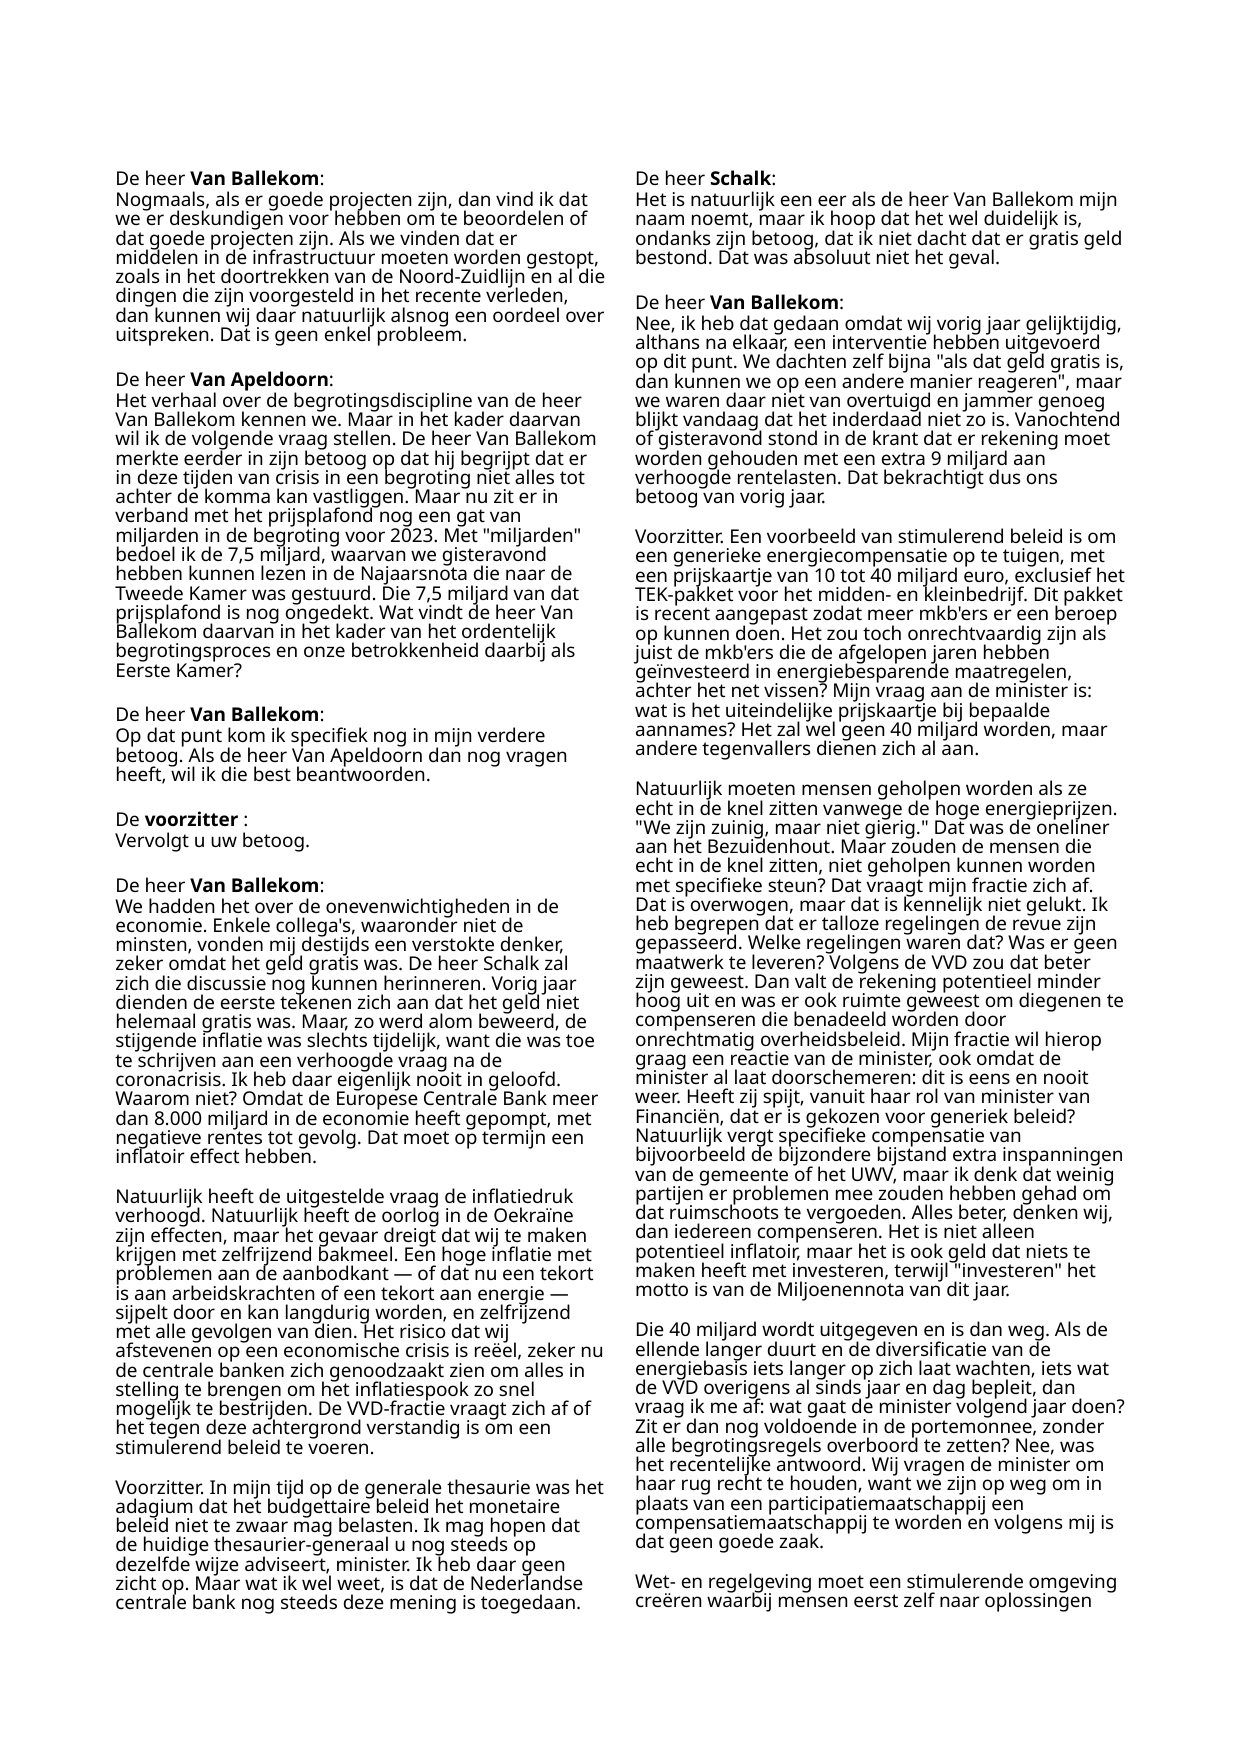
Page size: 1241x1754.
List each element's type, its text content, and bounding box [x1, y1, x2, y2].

text Nee, ik heb dat gedaan omdat wij vorig jaar gelijktijdig, althans na elkaar, een interventie hebben uitgevoerd op dit punt. We dachten zelf bijna "als dat geld gratis is, dan kunnen we op een andere manier reageren", maar we waren daar niet van overtuigd en jammer genoeg blijkt vandaag dat het inderdaad niet zo is. Vanochtend of gisteravond stond in de krant dat er rekening moet worden gehouden met een extra 9 miljard aan verhoogde rentelasten. Dat bekrachtigt dus ons betoog van vorig jaar. [635, 315, 1125, 507]
text Voorzitter. In mijn tijd op de generale thesaurie was het adagium dat het budgettaire beleid het monetaire beleid niet te zwaar mag belasten. Ik mag hopen dat de huidige thesaurier-generaal u nog steeds op dezelfde wijze adviseert, minister. Ik heb daar geen zicht op. Maar wat ik wel weet, is dat de Nederlandse centrale bank nog steeds deze mening is toegedaan. [115, 1479, 605, 1613]
text De heer Van Ballekom: [115, 165, 605, 191]
text De heer Van Ballekom: [635, 289, 1125, 315]
text Die 40 miljard wordt uitgegeven en is dan weg. Als de ellende langer duurt en de diversificatie van de energiebasis iets langer op zich laat wachten, iets wat de VVD overigens al sinds jaar en dag bepleit, dan vraag ik me af: wat gaat de minister volgend jaar doen? Zit er dan nog voldoende in de portemonnee, zonder alle begrotingsregels overboord te zetten? Nee, was het recentelijke antwoord. Wij vragen de minister om haar rug recht te houden, want we zijn op weg om in plaats van een participatiemaatschappij een compensatiemaatschappij te worden en volgens mij is dat geen goede zaak. [635, 1321, 1125, 1552]
text Natuurlijk heeft de uitgestelde vraag de inflatiedruk verhoogd. Natuurlijk heeft de oorlog in de Oekraïne zijn effecten, maar het gevaar dreigt dat wij te maken krijgen met zelfrijzend bakmeel. Een hoge inflatie met problemen aan de aanbodkant — of dat nu een tekort is aan arbeidskrachten of een tekort aan energie — sijpelt door en kan langdurig worden, en zelfrijzend met alle gevolgen van dien. Het risico dat wij afstevenen op een economische crisis is reëel, zeker nu de centrale banken zich genoodzaakt zien om alles in stelling te brengen om het inflatiespook zo snel mogelijk te bestrijden. De VVD-fractie vraagt zich af of het tegen deze achtergrond verstandig is om een stimulerend beleid te voeren. [115, 1188, 605, 1458]
text De heer Van Ballekom: [115, 872, 605, 898]
text Nogmaals, als er goede projecten zijn, dan vind ik dat we er deskundigen voor hebben om te beoordelen of dat goede projecten zijn. Als we vinden dat er middelen in de infrastructuur moeten worden gestopt, zoals in het doortrekken van de Noord-Zuidlijn en al die dingen die zijn voorgesteld in het recente verleden, dan kunnen wij daar natuurlijk alsnog een oordeel over uitspreken. Dat is geen enkel probleem. [115, 191, 605, 345]
text De voorzitter : [115, 806, 605, 832]
text Het verhaal over de begrotingsdiscipline van de heer Van Ballekom kennen we. Maar in het kader daarvan wil ik de volgende vraag stellen. De heer Van Ballekom merkte eerder in zijn betoog op dat hij begrijpt dat er in deze tijden van crisis in een begroting niet alles tot achter de komma kan vastliggen. Maar nu zit er in verband met het prijsplafond nog een gat van miljarden in de begroting voor 2023. Met "miljarden" bedoel ik de 7,5 miljard, waarvan we gisteravond hebben kunnen lezen in de Najaarsnota die naar de Tweede Kamer was gestuurd. Die 7,5 miljard van dat prijsplafond is nog ongedekt. Wat vindt de heer Van Ballekom daarvan in het kader van het ordentelijk begrotingsproces en onze betrokkenheid daarbij als Eerste Kamer? [115, 392, 605, 681]
text Op dat punt kom ik specifiek nog in mijn verdere betoog. Als de heer Van Apeldoorn dan nog vragen heeft, wil ik die best beantwoorden. [115, 727, 605, 785]
text De heer Schalk: [635, 165, 1125, 191]
text Het is natuurlijk een eer als de heer Van Ballekom mijn naam noemt, maar ik hoop dat het wel duidelijk is, ondanks zijn betoog, dat ik niet dacht dat er gratis geld bestond. Dat was absoluut niet het geval. [635, 191, 1125, 268]
text De heer Van Ballekom: [115, 702, 605, 727]
text Natuurlijk moeten mensen geholpen worden als ze echt in de knel zitten vanwege de hoge energieprijzen. "We zijn zuinig, maar niet gierig." Dat was de oneliner aan het Bezuidenhout. Maar zouden de mensen die echt in de knel zitten, niet geholpen kunnen worden met specifieke steun? Dat vraagt mijn fractie zich af. Dat is overwogen, maar dat is kennelijk niet gelukt. Ik heb begrepen dat er talloze regelingen de revue zijn gepasseerd. Welke regelingen waren dat? Was er geen maatwerk te leveren? Volgens de VVD zou dat beter zijn geweest. Dan valt de rekening potentieel minder hoog uit en was er ook ruimte geweest om diegenen te compenseren die benadeeld worden door onrechtmatig overheidsbeleid. Mijn fractie wil hierop graag een reactie van de minister, ook omdat de minister al laat doorschemeren: dit is eens en nooit weer. Heeft zij spijt, vanuit haar rol van minister van Financiën, dat er is gekozen voor generiek beleid? Natuurlijk vergt specifieke compensatie van bijvoorbeeld de bijzondere bijstand extra inspanningen van de gemeente of het UWV, maar ik denk dat weinig partijen er problemen mee zouden hebben gehad om dat ruimschoots te vergoeden. Alles beter, denken wij, dan iedereen compenseren. Het is niet alleen potentieel inflatoir, maar het is ook geld dat niets te maken heeft met investeren, terwijl "investeren" het motto is van de Miljoenennota van dit jaar. [635, 780, 1125, 1301]
text We hadden het over de onevenwichtigheden in de economie. Enkele collega's, waaronder niet de minsten, vonden mij destijds een verstokte denker, zeker omdat het geld gratis was. De heer Schalk zal zich die discussie nog kunnen herinneren. Vorig jaar dienden de eerste tekenen zich aan dat het geld niet helemaal gratis was. Maar, zo werd alom beweerd, de stijgende inflatie was slechts tijdelijk, want die was toe te schrijven aan een verhoogde vraag na de coronacrisis. Ik heb daar eigenlijk nooit in geloofd. Waarom niet? Omdat de Europese Centrale Bank meer dan 8.000 miljard in de economie heeft gepompt, met negatieve rentes tot gevolg. Dat moet op termijn een inflatoir effect hebben. [115, 898, 605, 1167]
text Voorzitter. Een voorbeeld van stimulerend beleid is om een generieke energiecompensatie op te tuigen, met een prijskaartje van 10 tot 40 miljard euro, exclusief het TEK-pakket voor het midden- en kleinbedrijf. Dit pakket is recent aangepast zodat meer mkb'ers er een beroep op kunnen doen. Het zou toch onrechtvaardig zijn als juist de mkb'ers die de afgelopen jaren hebben geïnvesteerd in energiebesparende maatregelen, achter het net vissen? Mijn vraag aan de minister is: wat is het uiteindelijke prijskaartje bij bepaalde aannames? Het zal wel geen 40 miljard worden, maar andere tegenvallers dienen zich al aan. [635, 528, 1125, 759]
text De heer Van Apeldoorn: [115, 366, 605, 392]
text Vervolgt u uw betoog. [115, 832, 605, 851]
text Wet- en regelgeving moet een stimulerende omgeving creëren waarbij mensen eerst zelf naar oplossingen [635, 1573, 1125, 1612]
